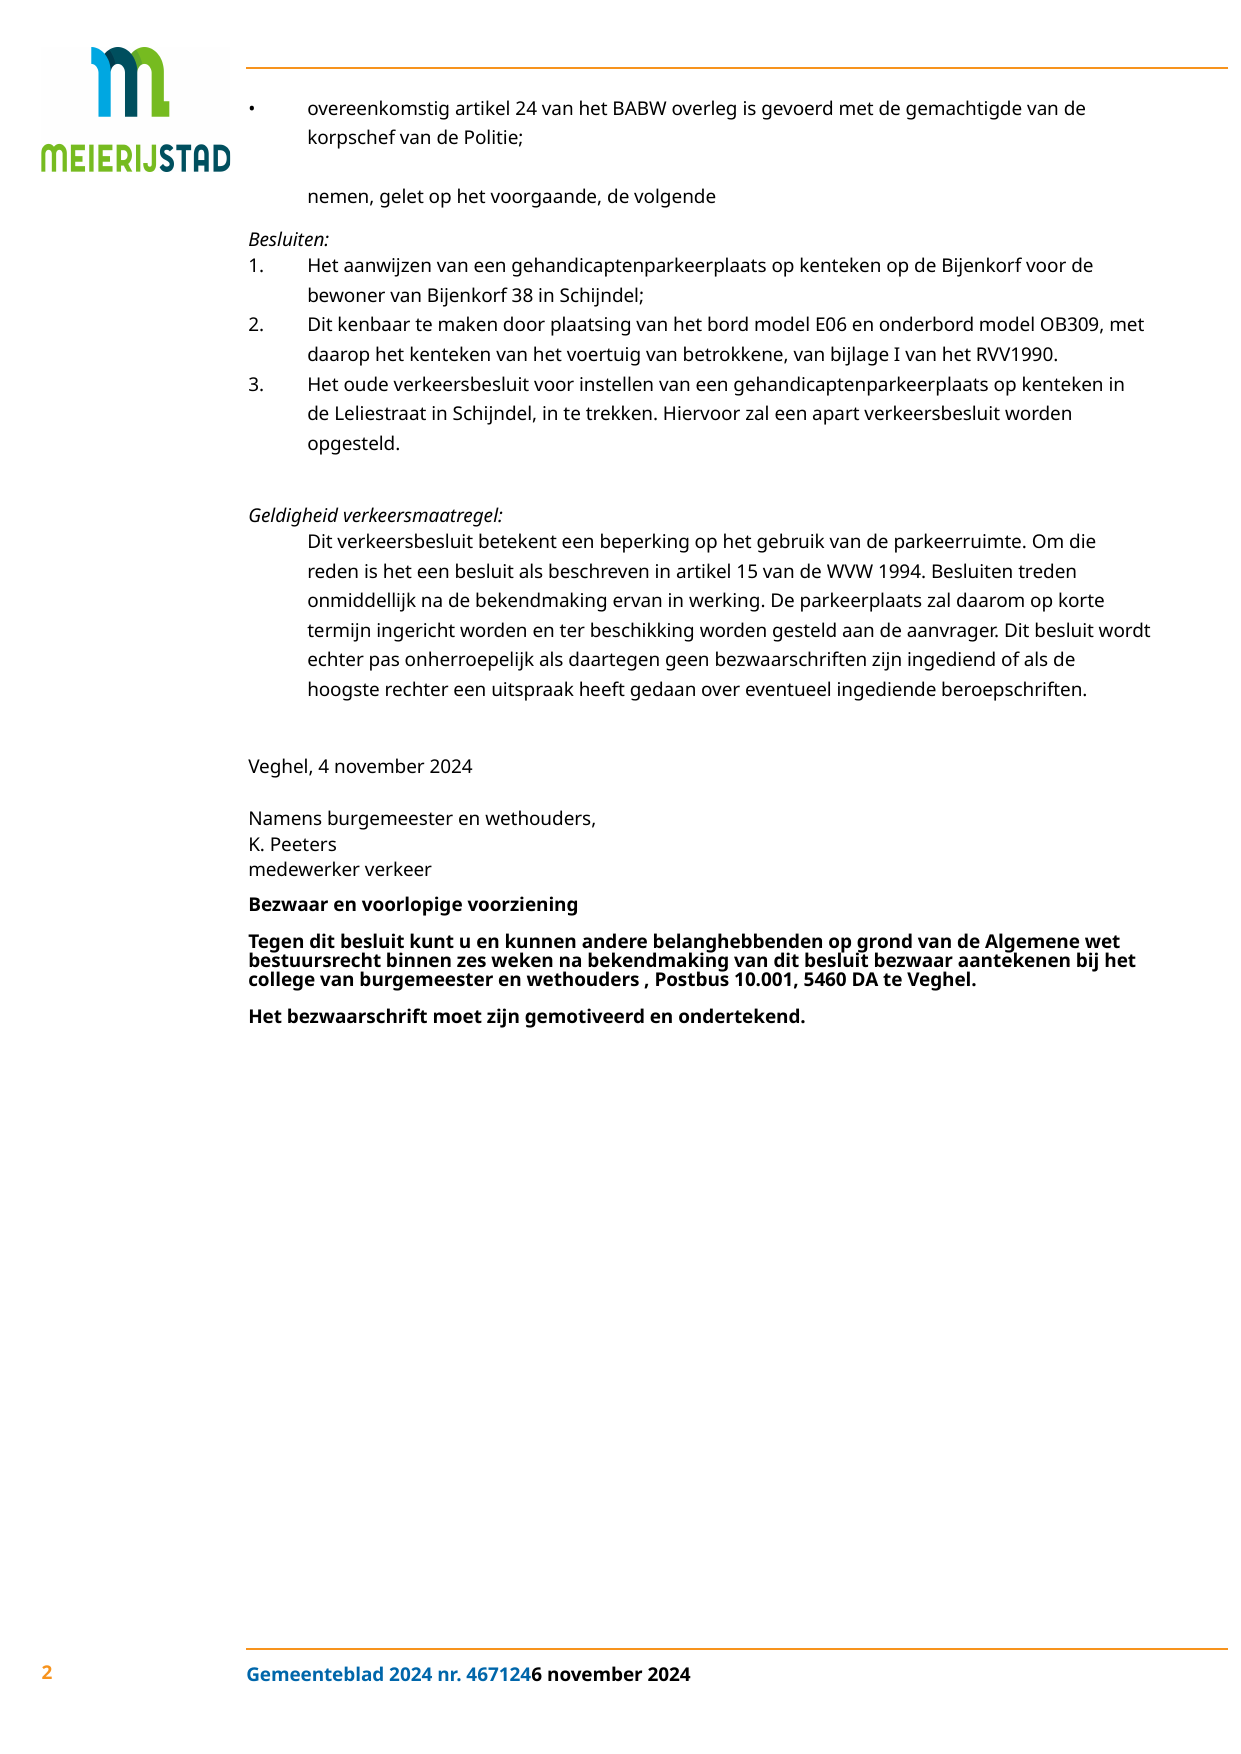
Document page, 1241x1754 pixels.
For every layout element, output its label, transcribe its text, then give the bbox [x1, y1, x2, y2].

picture [41, 47, 231, 172]
list overeenkomstig artikel 24 van het BABW overleg is gevoerd met de gemachtigde van de korpschef van de Politie; [248, 95, 1152, 150]
text medewerker verkeer [248, 857, 1152, 882]
list nemen, gelet op het voorgaande, de volgende [248, 183, 1152, 209]
text Bezwaar en voorlopige voorziening [248, 896, 1152, 915]
text Geldigheid verkeersmaatregel: [248, 503, 1152, 528]
text Het bezwaarschrift moet zijn gemotiveerd en ondertekend. [248, 1008, 1152, 1028]
text Namens burgemeester en wethouders, [248, 805, 1152, 831]
text K. Peeters [248, 831, 1152, 857]
list Dit verkeersbesluit betekent een beperking op het gebruik van de parkeerruimte. Om die reden is het een besluit als beschreven in artikel 15 van de WVW 1994. Besluiten treden onmiddellijk na de bekendmaking ervan in werking. De parkeerplaats zal daarom op korte termijn ingericht worden en ter beschikking worden gesteld aan de aanvrager. Dit besluit wordt echter pas onherroepelijk als daartegen geen bezwaarschriften zijn ingediend of als de hoogste rechter een uitspraak heeft gedaan over eventueel ingediende beroepschriften. [248, 528, 1152, 702]
list Dit kenbaar te maken door plaatsing van het bord model E06 en onderbord model OB309, met daarop het kenteken van het voertuig van betrokkene, van bijlage I van het RVV1990. [248, 312, 1152, 367]
text Tegen dit besluit kunt u en kunnen andere belanghebbenden op grond van de Algemene wet bestuursrecht binnen zes weken na bekendmaking van dit besluit bezwaar aantekenen bij het college van burgemeester en wethouders , Postbus 10.001, 5460 DA te Veghel. [248, 933, 1152, 991]
list Het aanwijzen van een gehandicaptenparkeerplaats op kenteken op de Bijenkorf voor de bewoner van Bijenkorf 38 in Schijndel; [248, 252, 1152, 308]
text Besluiten: [248, 227, 1152, 252]
text Veghel, 4 november 2024 [248, 754, 1152, 779]
list Het oude verkeersbesluit voor instellen van een gehandicaptenparkeerplaats op kenteken in de Leliestraat in Schijndel, in te trekken. Hiervoor zal een apart verkeersbesluit worden opgesteld. [248, 371, 1152, 456]
